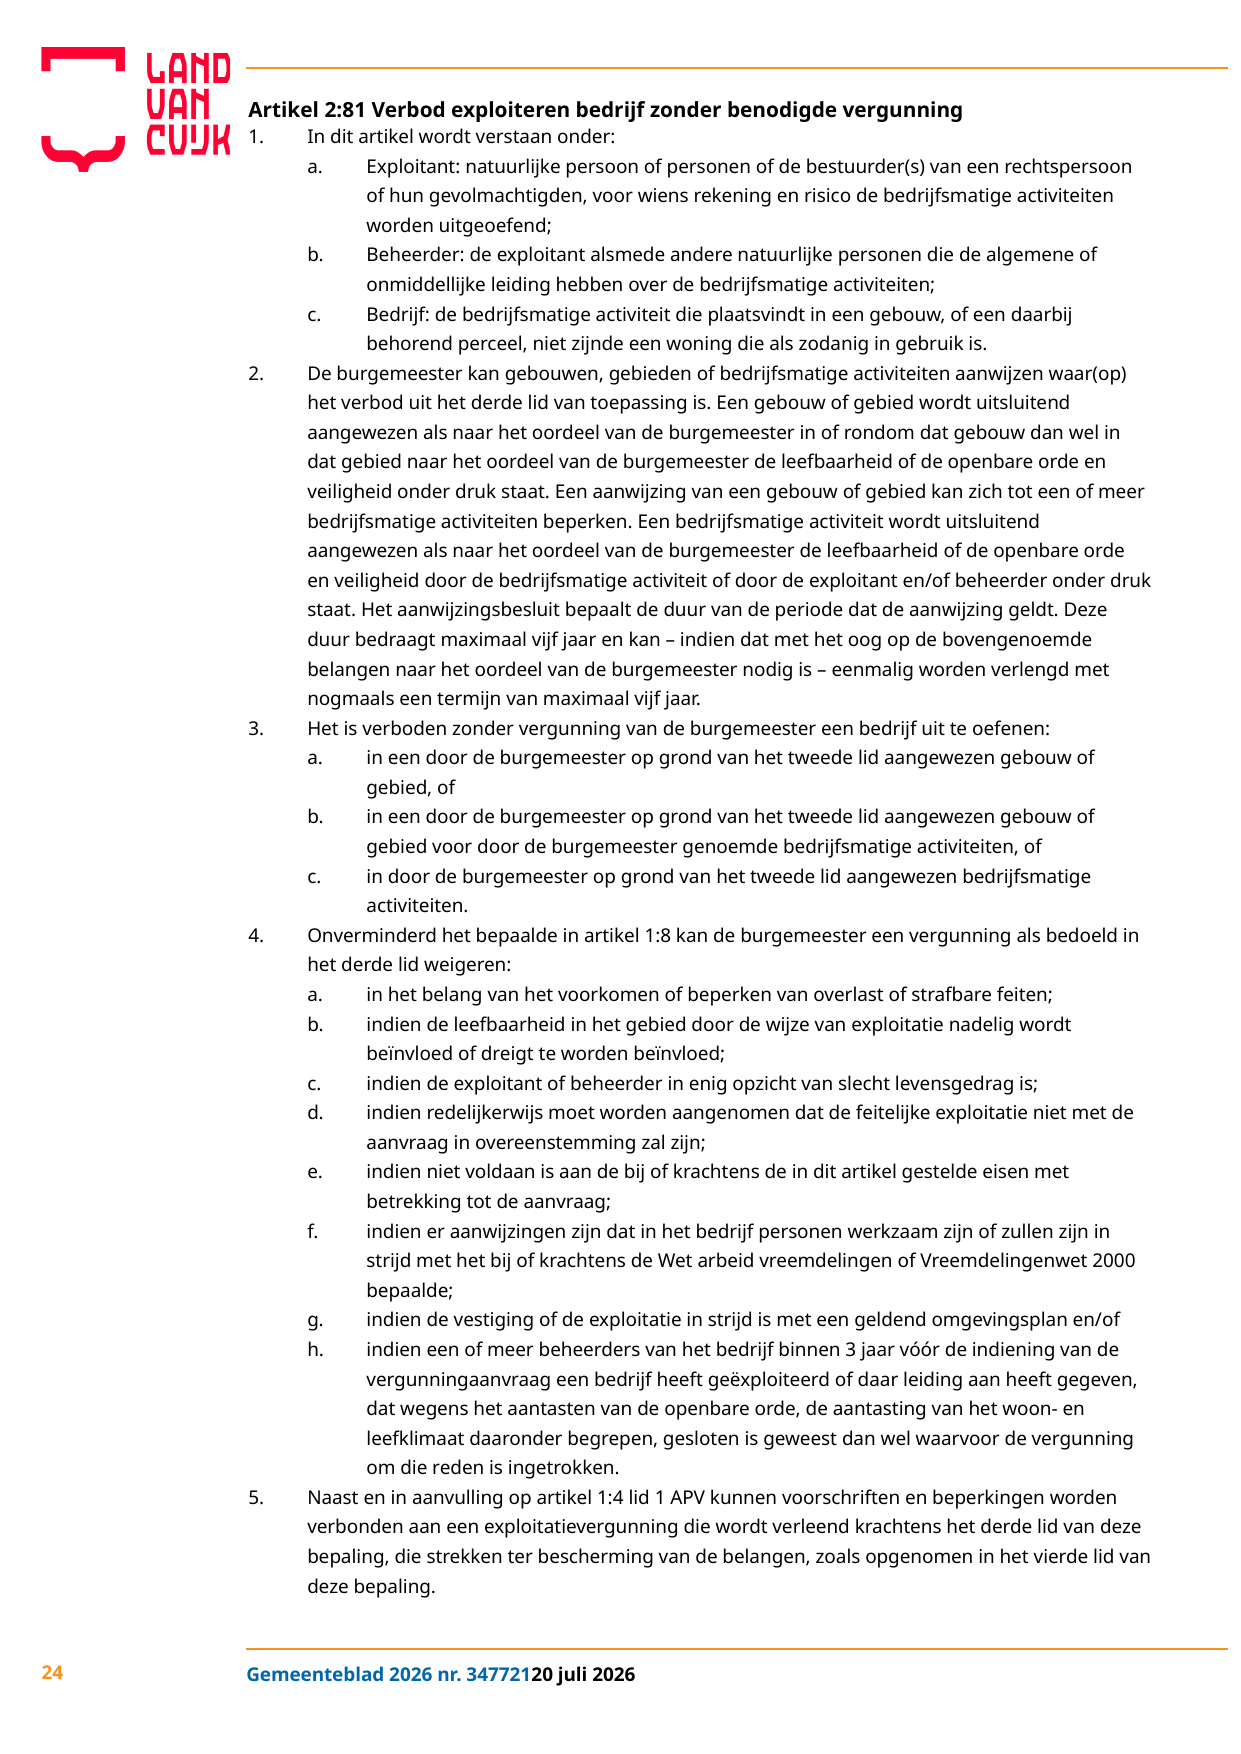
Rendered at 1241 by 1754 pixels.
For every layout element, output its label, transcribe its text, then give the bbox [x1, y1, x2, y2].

list indien de leefbaarheid in het gebied door de wijze van exploitatie nadelig wordt beïnvloed of dreigt te worden beïnvloed; [307, 1011, 1152, 1066]
picture [41, 47, 231, 172]
list De burgemeester kan gebouwen, gebieden of bedrijfsmatige activiteiten aanwijzen waar(op) het verbod uit het derde lid van toepassing is. Een gebouw of gebied wordt uitsluitend aangewezen als naar het oordeel van de burgemeester in of rondom dat gebouw dan wel in dat gebied naar het oordeel van de burgemeester de leefbaarheid of de openbare orde en veiligheid onder druk staat. Een aanwijzing van een gebouw of gebied kan zich tot een of meer bedrijfsmatige activiteiten beperken. Een bedrijfsmatige activiteit wordt uitsluitend aangewezen als naar het oordeel van de burgemeester de leefbaarheid of de openbare orde en veiligheid door de bedrijfsmatige activiteit of door de exploitant en/of beheerder onder druk staat. Het aanwijzingsbesluit bepaalt de duur van de periode dat de aanwijzing geldt. Deze duur bedraagt maximaal vijf jaar en kan – indien dat met het oog op de bovengenoemde belangen naar het oordeel van de burgemeester nodig is – eenmalig worden verlengd met nogmaals een termijn van maximaal vijf jaar. [248, 360, 1152, 711]
list in een door de burgemeester op grond van het tweede lid aangewezen gebouw of gebied voor door de burgemeester genoemde bedrijfsmatige activiteiten, of [307, 804, 1152, 859]
list indien een of meer beheerders van het bedrijf binnen 3 jaar vóór de indiening van de vergunningaanvraag een bedrijf heeft geëxploiteerd of daar leiding aan heeft gegeven, dat wegens het aantasten van de openbare orde, de aantasting van het woon- en leefklimaat daaronder begrepen, gesloten is geweest dan wel waarvoor de vergunning om die reden is ingetrokken. [307, 1336, 1152, 1480]
list indien redelijkerwijs moet worden aangenomen dat de feitelijke exploitatie niet met de aanvraag in overeenstemming zal zijn; [307, 1099, 1152, 1155]
list in een door de burgemeester op grond van het tweede lid aangewezen gebouw of gebied, of [307, 744, 1152, 800]
list indien de vestiging of de exploitatie in strijd is met een geldend omgevingsplan en/of [307, 1307, 1152, 1332]
list Het is verboden zonder vergunning van de burgemeester een bedrijf uit te oefenen: [248, 715, 1152, 741]
list Exploitant: natuurlijke persoon of personen of de bestuurder(s) van een rechtspersoon of hun gevolmachtigden, voor wiens rekening en risico de bedrijfsmatige activiteiten worden uitgeoefend; [307, 153, 1152, 238]
list in het belang van het voorkomen of beperken van overlast of strafbare feiten; [307, 981, 1152, 1007]
list in door de burgemeester op grond van het tweede lid aangewezen bedrijfsmatige activiteiten. [307, 863, 1152, 918]
list indien de exploitant of beheerder in enig opzicht van slecht levensgedrag is; [307, 1070, 1152, 1096]
list Bedrijf: de bedrijfsmatige activiteit die plaatsvindt in een gebouw, of een daarbij behorend perceel, niet zijnde een woning die als zodanig in gebruik is. [307, 301, 1152, 356]
list indien er aanwijzingen zijn dat in het bedrijf personen werkzaam zijn of zullen zijn in strijd met het bij of krachtens de Wet arbeid vreemdelingen of Vreemdelingenwet 2000 bepaalde; [307, 1218, 1152, 1303]
text Artikel 2:81 Verbod exploiteren bedrijf zonder benodigde vergunning [248, 95, 1152, 123]
list Onverminderd het bepaalde in artikel 1:8 kan de burgemeester een vergunning als bedoeld in het derde lid weigeren: [248, 922, 1152, 977]
list In dit artikel wordt verstaan onder: [248, 123, 1152, 149]
list Naast en in aanvulling op artikel 1:4 lid 1 APV kunnen voorschriften en beperkingen worden verbonden aan een exploitatievergunning die wordt verleend krachtens het derde lid van deze bepaling, die strekken ter bescherming van de belangen, zoals opgenomen in het vierde lid van deze bepaling. [248, 1484, 1152, 1598]
list indien niet voldaan is aan de bij of krachtens de in dit artikel gestelde eisen met betrekking tot de aanvraag; [307, 1159, 1152, 1214]
list Beheerder: de exploitant alsmede andere natuurlijke personen die de algemene of onmiddellijke leiding hebben over de bedrijfsmatige activiteiten; [307, 242, 1152, 297]
